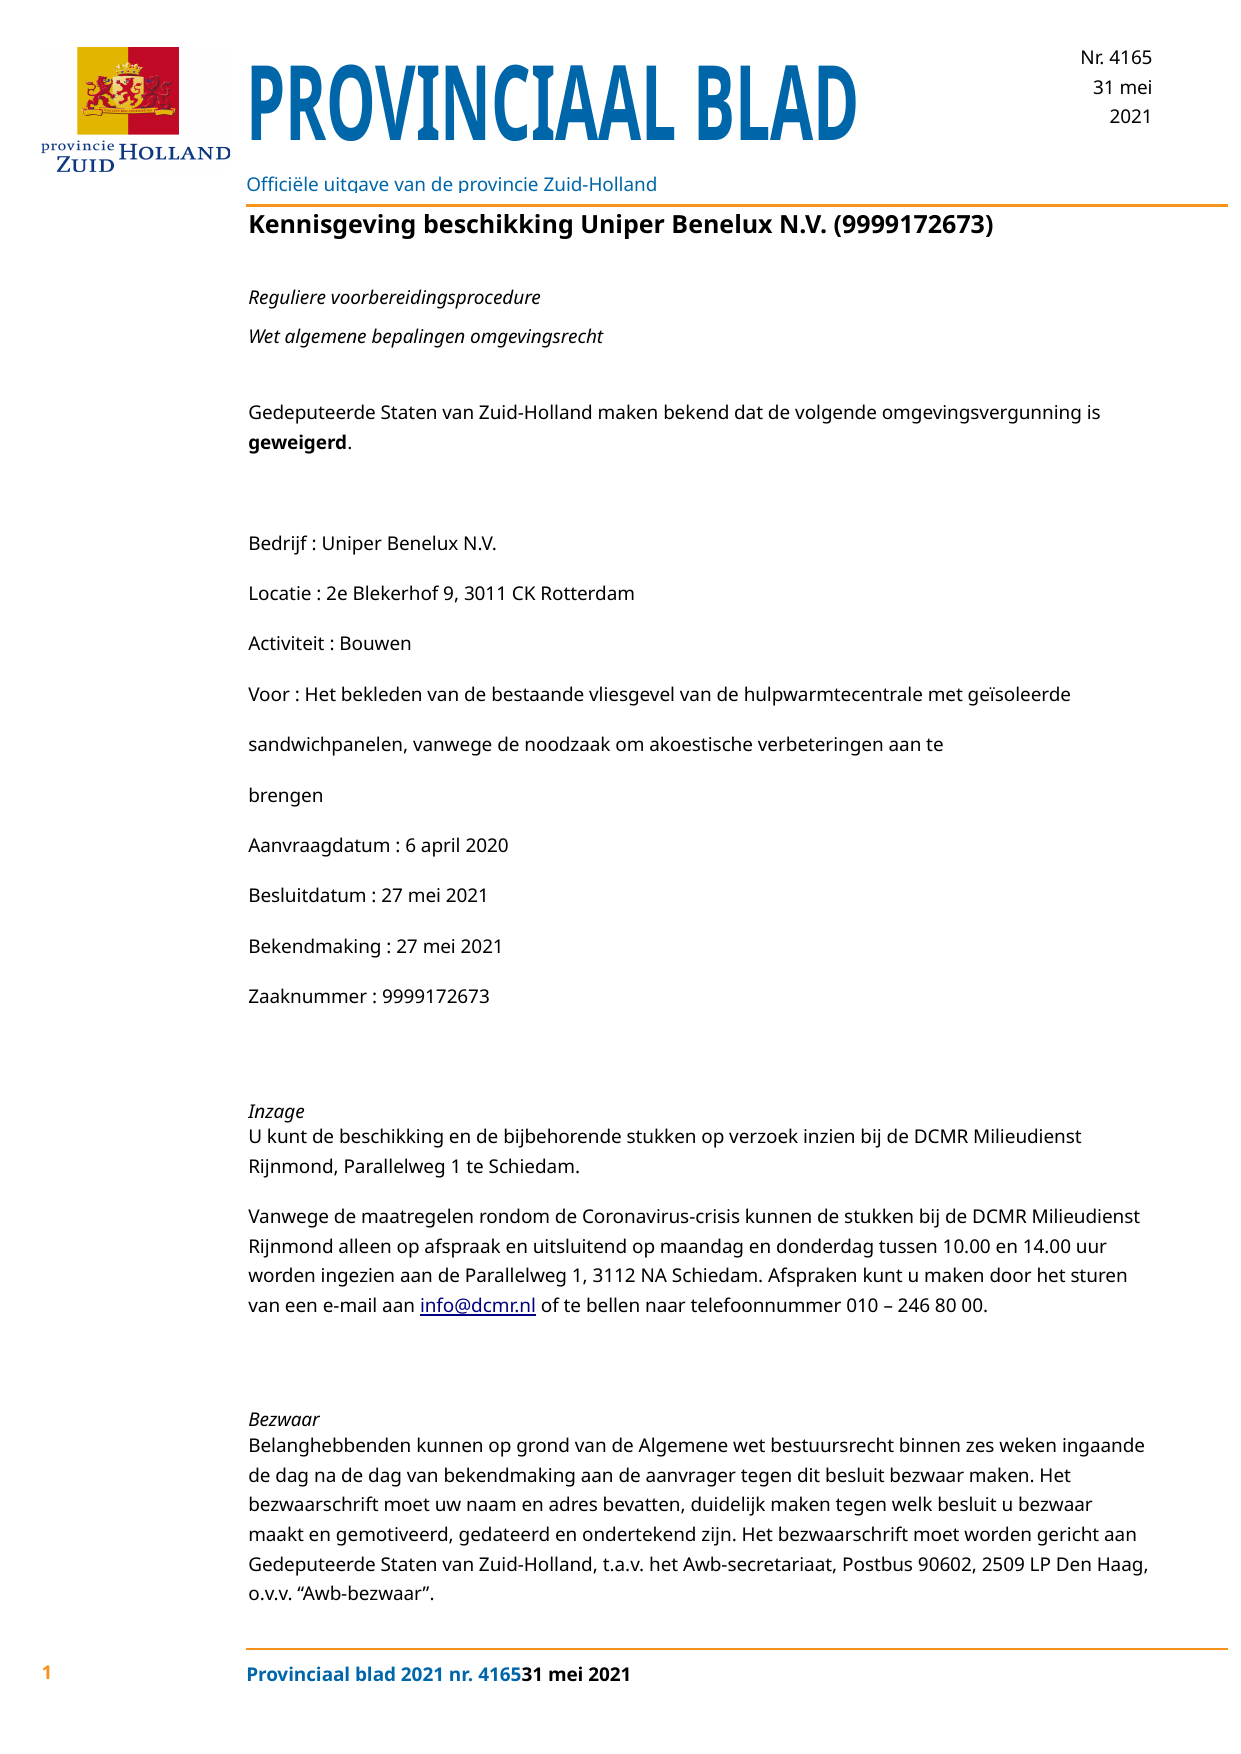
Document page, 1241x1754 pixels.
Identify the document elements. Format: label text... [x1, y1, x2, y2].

text Bedrijf : Uniper Benelux N.V. [248, 530, 1152, 555]
text sandwichpanelen, vanwege de noodzaak om akoestische verbeteringen aan te [248, 731, 1152, 757]
text Bekendmaking : 27 mei 2021 [248, 933, 1152, 959]
text Belanghebbenden kunnen op grond van de Algemene wet bestuursrecht binnen zes weken ingaande de dag na de dag van bekendmaking aan de aanvrager tegen dit besluit bezwaar maken. Het bezwaarschrift moet uw naam en adres bevatten, duidelijk maken tegen welk besluit u bezwaar maakt en gemotiveerd, gedateerd en ondertekend zijn. Het bezwaarschrift moet worden gericht aan Gedeputeerde Staten van Zuid-Holland, t.a.v. het Awb-secretariaat, Postbus 90602, 2509 LP Den Haag, o.v.v. “Awb-bezwaar”. [248, 1432, 1152, 1606]
text brengen [248, 782, 1152, 807]
text Zaaknummer : 9999172673 [248, 983, 1152, 1009]
text Inzage [248, 1098, 1152, 1123]
text Wet algemene bepalingen omgevingsrecht [248, 323, 1152, 349]
text Vanwege de maatregelen rondom de Coronavirus-crisis kunnen de stukken bij de DCMR Milieudienst Rijnmond alleen op afspraak en uitsluitend op maandag en donderdag tussen 10.00 en 14.00 uur worden ingezien aan de Parallelweg 1, 3112 NA Schiedam. Afspraken kunt u maken door het sturen van een e-mail aan info@dcmr.nl of te bellen naar telefoonnummer 010 – 246 80 00. [248, 1203, 1152, 1318]
text Activiteit : Bouwen [248, 631, 1152, 656]
text Reguliere voorbereidingsprocedure [248, 284, 1152, 309]
text Bezwaar [248, 1407, 1152, 1432]
picture [41, 47, 231, 172]
text U kunt de beschikking en de bijbehorende stukken op verzoek inzien bij de DCMR Milieudienst Rijnmond, Parallelweg 1 te Schiedam. [248, 1123, 1152, 1179]
text Kennisgeving beschikking Uniper Benelux N.V. (9999172673) [248, 207, 1152, 241]
text Gedeputeerde Staten van Zuid-Holland maken bekend dat de volgende omgevingsvergunning is geweigerd. [248, 399, 1152, 454]
text Besluitdatum : 27 mei 2021 [248, 883, 1152, 908]
text Voor : Het bekleden van de bestaande vliesgevel van de hulpwarmtecentrale met geïsoleerde [248, 681, 1152, 707]
text Aanvraagdatum : 6 april 2020 [248, 832, 1152, 858]
text Locatie : 2e Blekerhof 9, 3011 CK Rotterdam [248, 580, 1152, 606]
